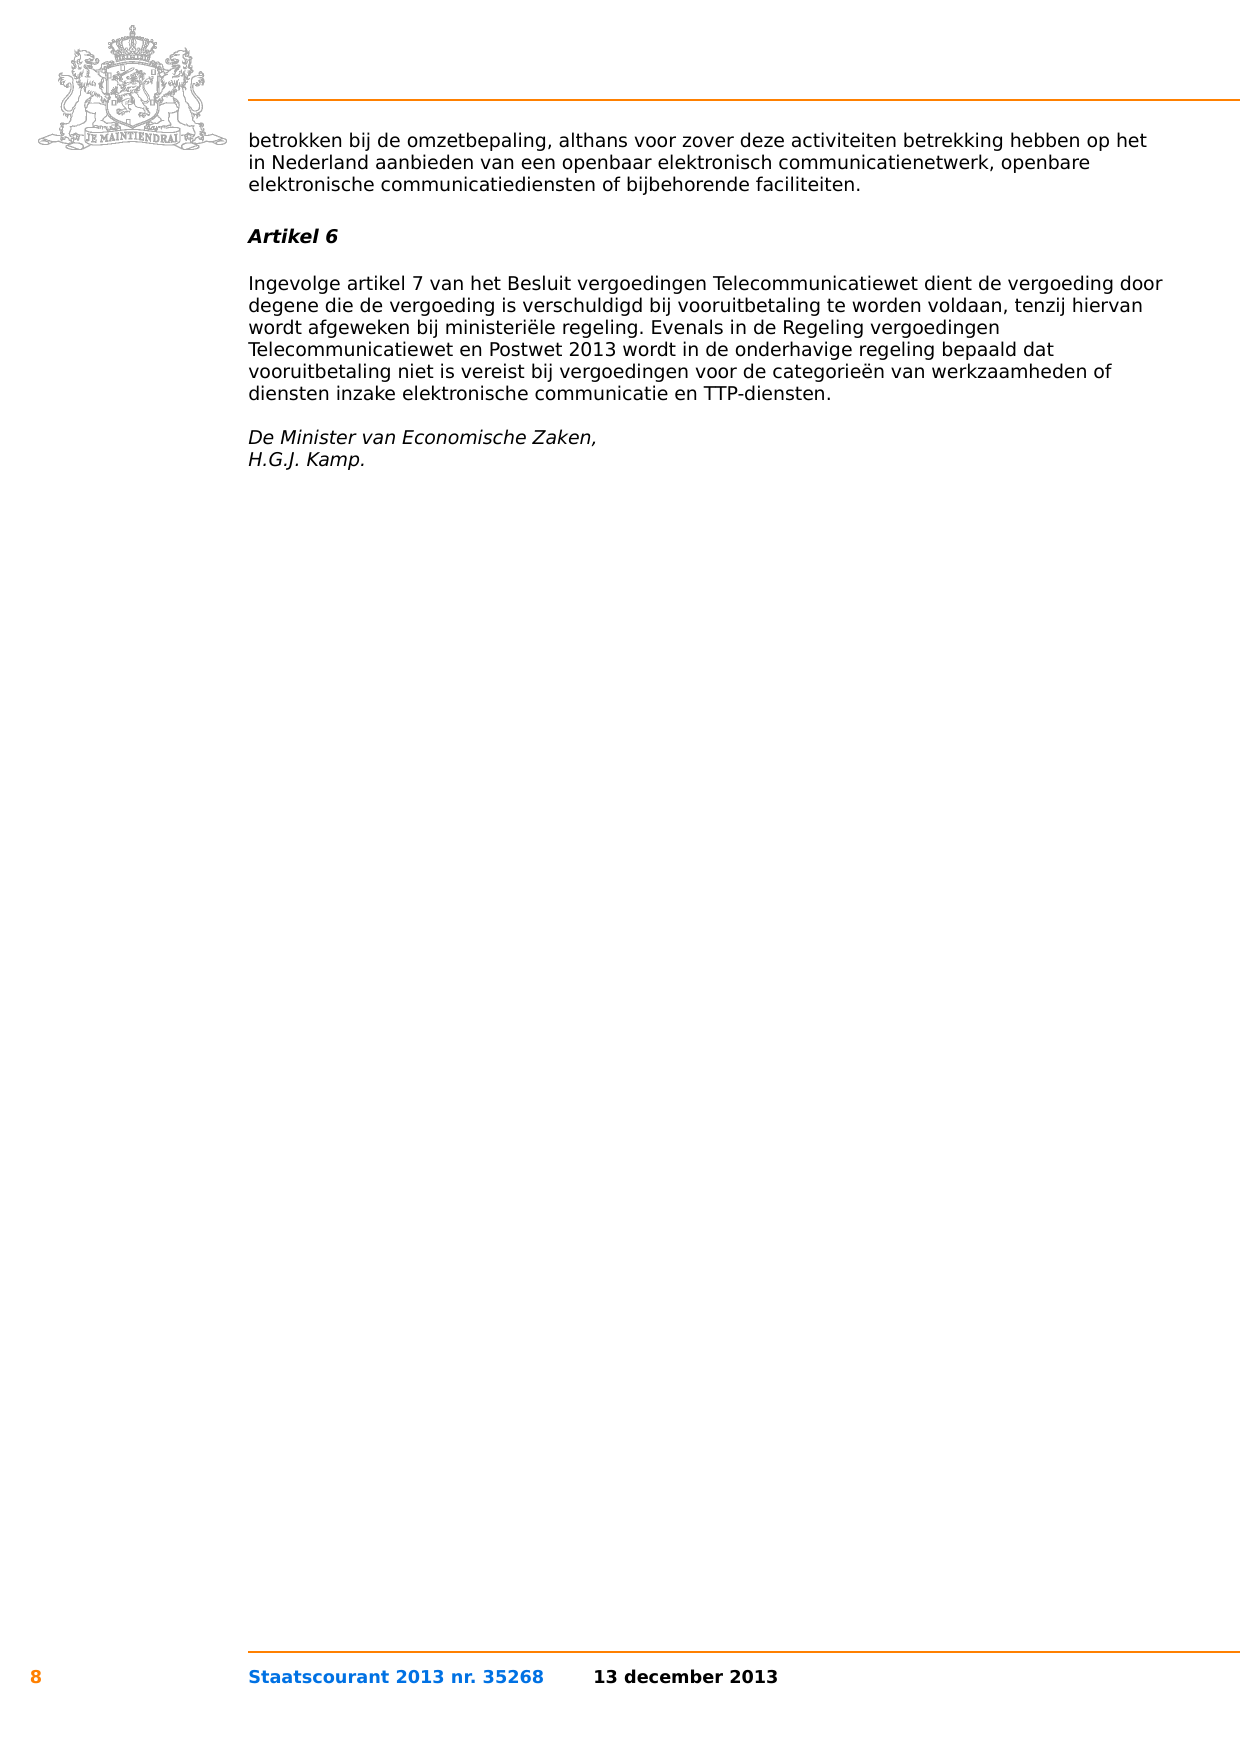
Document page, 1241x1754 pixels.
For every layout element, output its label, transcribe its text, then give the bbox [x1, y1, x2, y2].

text betrokken bij de omzetbepaling, althans voor zover deze activiteiten betrekking hebben op het in Nederland aanbieden van een openbaar elektronisch communicatienetwerk, openbare elektronische communicatiediensten of bijbehorende faciliteiten. [248, 130, 1163, 196]
subtitle Artikel 6 [248, 226, 1163, 248]
picture [38, 25, 227, 150]
text De Minister van Economische Zaken, H.G.J. Kamp. [248, 427, 1163, 471]
text Ingevolge artikel 7 van het Besluit vergoedingen Telecommunicatiewet dient de vergoeding door degene die de vergoeding is verschuldigd bij vooruitbetaling te worden voldaan, tenzij hiervan wordt afgeweken bij ministeriële regeling. Evenals in de Regeling vergoedingen Telecommunicatiewet en Postwet 2013 wordt in de onderhavige regeling bepaald dat vooruitbetaling niet is vereist bij vergoedingen voor de categorieën van werkzaamheden of diensten inzake elektronische communicatie en TTP-diensten. [248, 273, 1163, 405]
